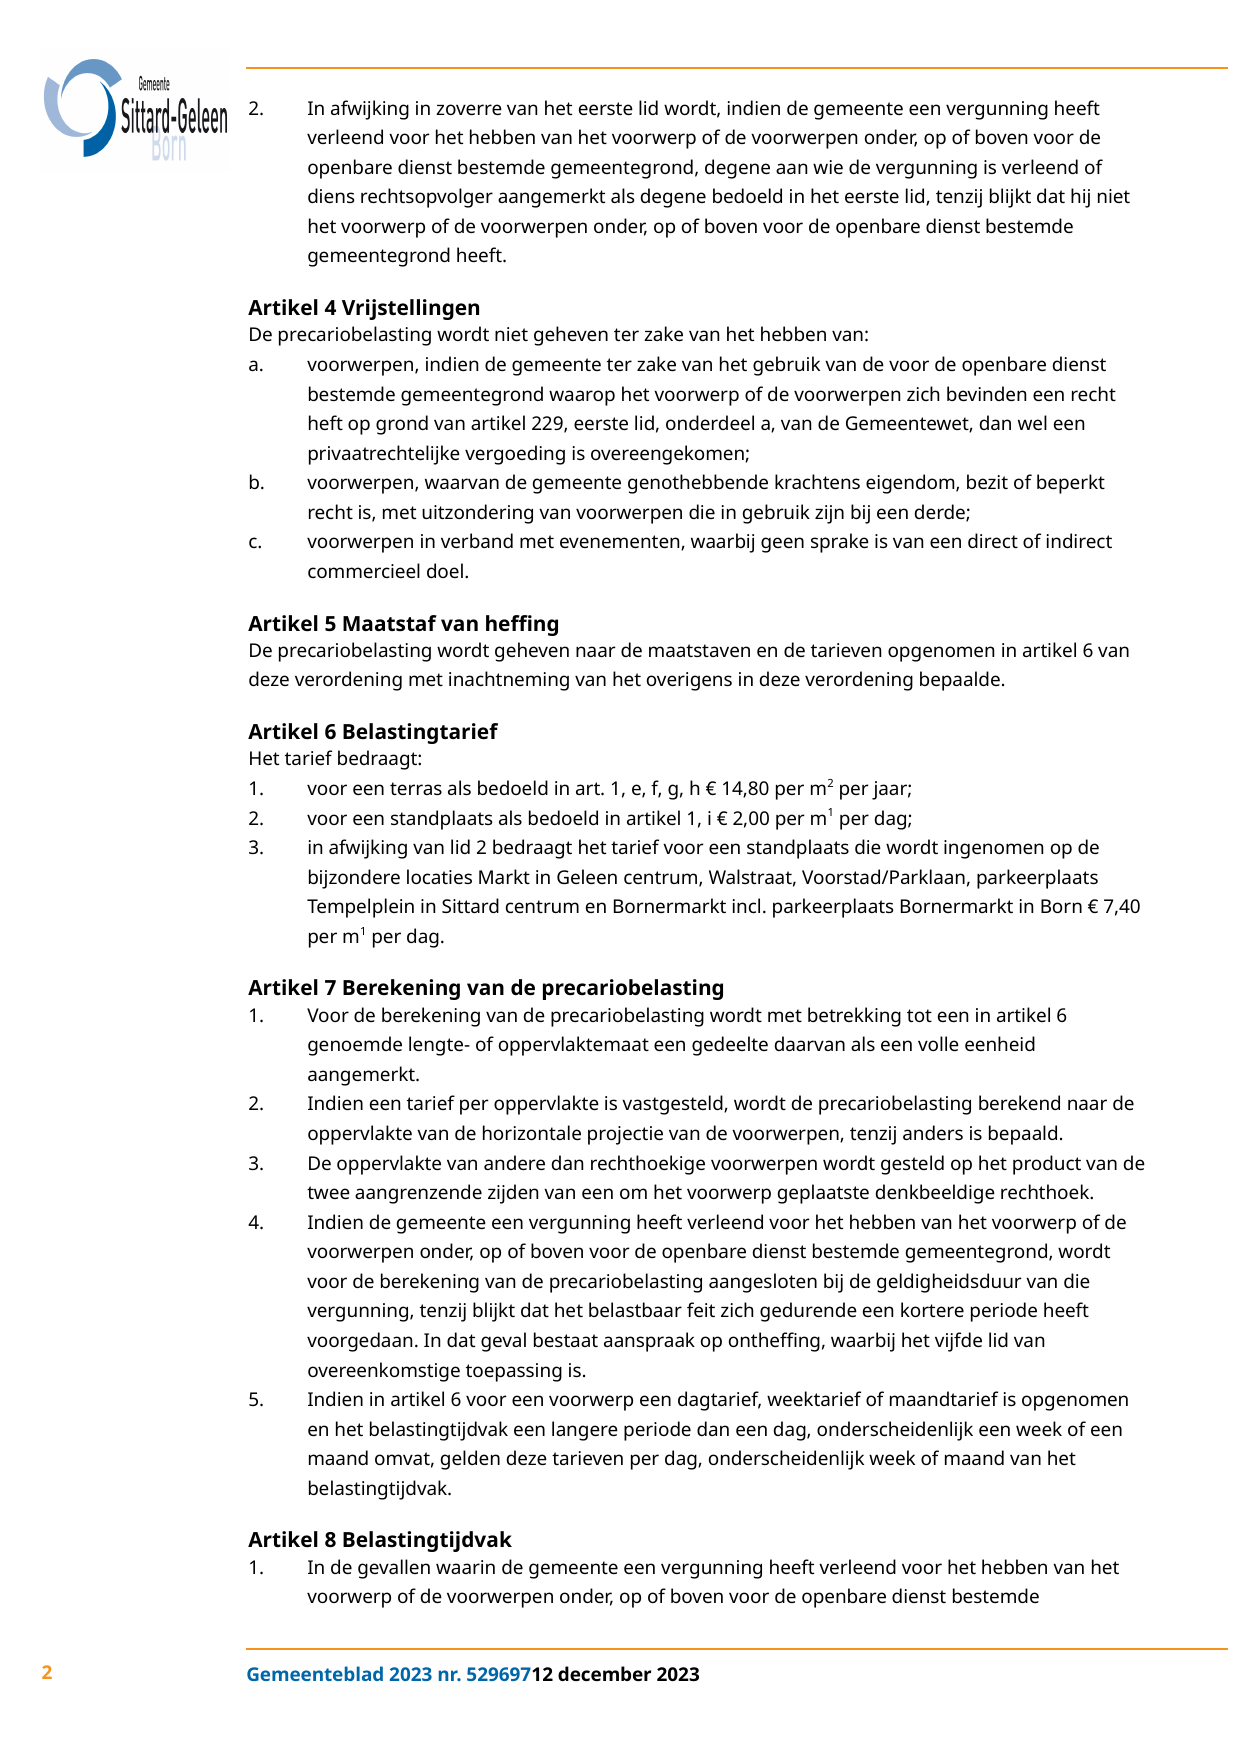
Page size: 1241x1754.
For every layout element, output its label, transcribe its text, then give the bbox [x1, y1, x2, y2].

list voorwerpen in verband met evenementen, waarbij geen sprake is van een direct of indirect commercieel doel. [248, 529, 1152, 584]
list Indien een tarief per oppervlakte is vastgesteld, wordt de precariobelasting berekend naar de oppervlakte van de horizontale projectie van de voorwerpen, tenzij anders is bepaald. [248, 1091, 1152, 1146]
list De oppervlakte van andere dan rechthoekige voorwerpen wordt gesteld op het product van de twee aangrenzende zijden van een om het voorwerp geplaatste denkbeeldige rechthoek. [248, 1150, 1152, 1205]
list Indien in artikel 6 voor een voorwerp een dagtarief, weektarief of maandtarief is opgenomen en het belastingtijdvak een langere periode dan een dag, onderscheidenlijk een week of een maand omvat, gelden deze tarieven per dag, onderscheidenlijk week of maand van het belastingtijdvak. [248, 1386, 1152, 1501]
list In de gevallen waarin de gemeente een vergunning heeft verleend voor het hebben van het voorwerp of de voorwerpen onder, op of boven voor de openbare dienst bestemde [248, 1554, 1152, 1609]
text Artikel 7 Berekening van de precariobelasting [248, 973, 1152, 1002]
text Artikel 5 Maatstaf van heffing [248, 609, 1152, 637]
list in afwijking van lid 2 bedraagt het tarief voor een standplaats die wordt ingenomen op de bijzondere locaties Markt in Geleen centrum, Walstraat, Voorstad/Parklaan, parkeerplaats Tempelplein in Sittard centrum en Bornermarkt incl. parkeerplaats Bornermarkt in Born € 7,40 per m1 per dag. [248, 834, 1152, 949]
list In afwijking in zoverre van het eerste lid wordt, indien de gemeente een vergunning heeft verleend voor het hebben van het voorwerp of de voorwerpen onder, op of boven voor de openbare dienst bestemde gemeentegrond, degene aan wie de vergunning is verleend of diens rechtsopvolger aangemerkt als degene bedoeld in het eerste lid, tenzij blijkt dat hij niet het voorwerp of de voorwerpen onder, op of boven voor de openbare dienst bestemde gemeentegrond heeft. [248, 95, 1152, 268]
picture [41, 47, 231, 172]
text De precariobelasting wordt niet geheven ter zake van het hebben van: [248, 322, 1152, 347]
text Artikel 8 Belastingtijdvak [248, 1526, 1152, 1554]
text Artikel 6 Belastingtarief [248, 717, 1152, 746]
text De precariobelasting wordt geheven naar de maatstaven en de tarieven opgenomen in artikel 6 van deze verordening met inachtneming van het overigens in deze verordening bepaalde. [248, 637, 1152, 692]
text Het tarief bedraagt: [248, 746, 1152, 771]
list voorwerpen, indien de gemeente ter zake van het gebruik van de voor de openbare dienst bestemde gemeentegrond waarop het voorwerp of de voorwerpen zich bevinden een recht heft op grond van artikel 229, eerste lid, onderdeel a, van de Gemeentewet, dan wel een privaatrechtelijke vergoeding is overeengekomen; [248, 351, 1152, 466]
text Artikel 4 Vrijstellingen [248, 293, 1152, 322]
list Voor de berekening van de precariobelasting wordt met betrekking tot een in artikel 6 genoemde lengte- of oppervlaktemaat een gedeelte daarvan als een volle eenheid aangemerkt. [248, 1002, 1152, 1087]
list voorwerpen, waarvan de gemeente genothebbende krachtens eigendom, bezit of beperkt recht is, met uitzondering van voorwerpen die in gebruik zijn bij een derde; [248, 469, 1152, 525]
list voor een terras als bedoeld in art. 1, e, f, g, h € 14,80 per m2 per jaar; [248, 775, 1152, 801]
list Indien de gemeente een vergunning heeft verleend voor het hebben van het voorwerp of de voorwerpen onder, op of boven voor de openbare dienst bestemde gemeentegrond, wordt voor de berekening van de precariobelasting aangesloten bij de geldigheidsduur van die vergunning, tenzij blijkt dat het belastbaar feit zich gedurende een kortere periode heeft voorgedaan. In dat geval bestaat aanspraak op ontheffing, waarbij het vijfde lid van overeenkomstige toepassing is. [248, 1209, 1152, 1383]
list voor een standplaats als bedoeld in artikel 1, i € 2,00 per m1 per dag; [248, 805, 1152, 830]
